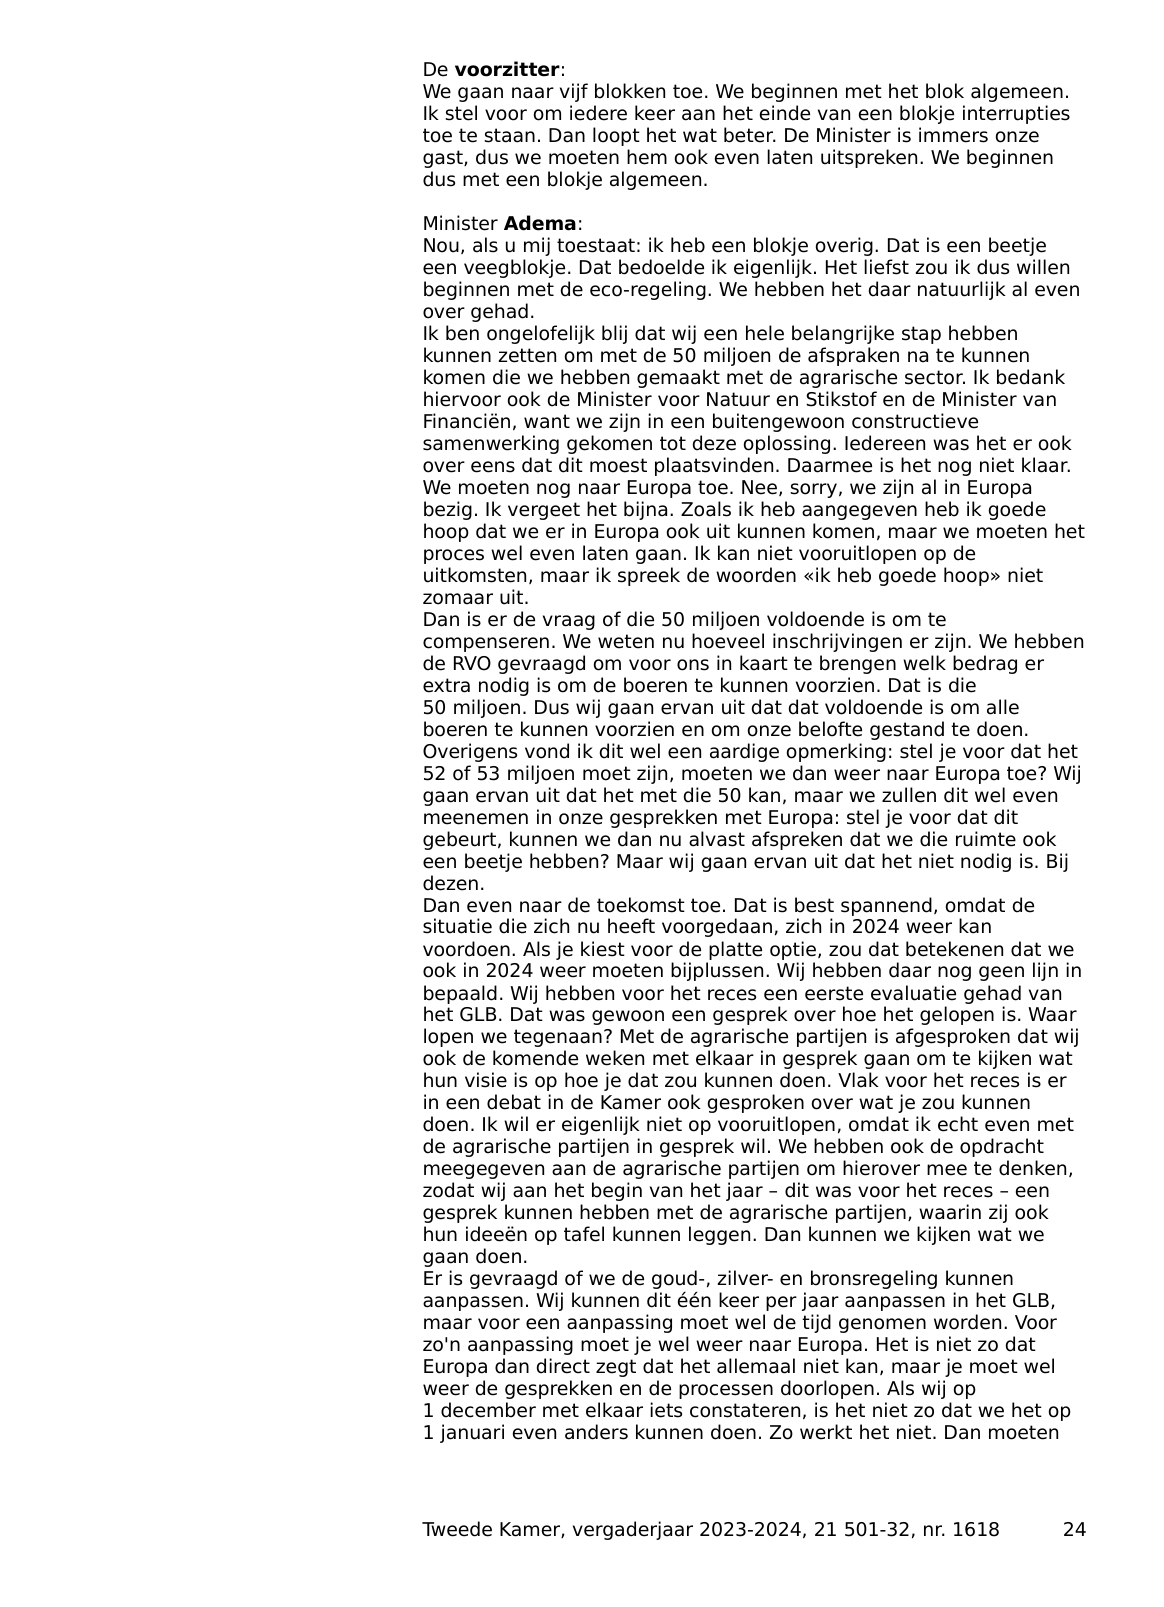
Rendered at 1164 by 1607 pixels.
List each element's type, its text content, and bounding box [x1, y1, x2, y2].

text Minister Adema: [422, 213, 1087, 235]
text Ik ben ongelofelijk blij dat wij een hele belangrijke stap hebben kunnen zetten om met de 50 miljoen de afspraken na te kunnen komen die we hebben gemaakt met de agrarische sector. Ik bedank hiervoor ook de Minister voor Natuur en Stikstof en de Minister van Financiën, want we zijn in een buitengewoon constructieve samenwerking gekomen tot deze oplossing. Iedereen was het er ook over eens dat dit moest plaatsvinden. Daarmee is het nog niet klaar. We moeten nog naar Europa toe. Nee, sorry, we zijn al in Europa bezig. Ik vergeet het bijna. Zoals ik heb aangegeven heb ik goede hoop dat we er in Europa ook uit kunnen komen, maar we moeten het proces wel even laten gaan. Ik kan niet vooruitlopen op de uitkomsten, maar ik spreek de woorden «ik heb goede hoop» niet zomaar uit. [422, 323, 1087, 609]
text Nou, als u mij toestaat: ik heb een blokje overig. Dat is een beetje een veegblokje. Dat bedoelde ik eigenlijk. Het liefst zou ik dus willen beginnen met de eco-regeling. We hebben het daar natuurlijk al even over gehad. [422, 235, 1087, 323]
text Dan is er de vraag of die 50 miljoen voldoende is om te compenseren. We weten nu hoeveel inschrijvingen er zijn. We hebben de RVO gevraagd om voor ons in kaart te brengen welk bedrag er extra nodig is om de boeren te kunnen voorzien. Dat is die 50 miljoen. Dus wij gaan ervan uit dat dat voldoende is om alle boeren te kunnen voorzien en om onze belofte gestand te doen. Overigens vond ik dit wel een aardige opmerking: stel je voor dat het 52 of 53 miljoen moet zijn, moeten we dan weer naar Europa toe? Wij gaan ervan uit dat het met die 50 kan, maar we zullen dit wel even meenemen in onze gesprekken met Europa: stel je voor dat dit gebeurt, kunnen we dan nu alvast afspreken dat we die ruimte ook een beetje hebben? Maar wij gaan ervan uit dat het niet nodig is. Bij dezen. [422, 609, 1087, 894]
text Er is gevraagd of we de goud-, zilver- en bronsregeling kunnen aanpassen. Wij kunnen dit één keer per jaar aanpassen in het GLB, maar voor een aanpassing moet wel de tijd genomen worden. Voor zo'n aanpassing moet je wel weer naar Europa. Het is niet zo dat Europa dan direct zegt dat het allemaal niet kan, maar je moet wel weer de gesprekken en de processen doorlopen. Als wij op 1 december met elkaar iets constateren, is het niet zo dat we het op 1 januari even anders kunnen doen. Zo werkt het niet. Dan moeten [422, 1268, 1087, 1444]
text Dan even naar de toekomst toe. Dat is best spannend, omdat de situatie die zich nu heeft voorgedaan, zich in 2024 weer kan voordoen. Als je kiest voor de platte optie, zou dat betekenen dat we ook in 2024 weer moeten bijplussen. Wij hebben daar nog geen lijn in bepaald. Wij hebben voor het reces een eerste evaluatie gehad van het GLB. Dat was gewoon een gesprek over hoe het gelopen is. Waar lopen we tegenaan? Met de agrarische partijen is afgesproken dat wij ook de komende weken met elkaar in gesprek gaan om te kijken wat hun visie is op hoe je dat zou kunnen doen. Vlak voor het reces is er in een debat in de Kamer ook gesproken over wat je zou kunnen doen. Ik wil er eigenlijk niet op vooruitlopen, omdat ik echt even met de agrarische partijen in gesprek wil. We hebben ook de opdracht meegegeven aan de agrarische partijen om hierover mee te denken, zodat wij aan het begin van het jaar – dit was voor het reces – een gesprek kunnen hebben met de agrarische partijen, waarin zij ook hun ideeën op tafel kunnen leggen. Dan kunnen we kijken wat we gaan doen. [422, 894, 1087, 1268]
text De voorzitter: [422, 59, 1087, 81]
text We gaan naar vijf blokken toe. We beginnen met het blok algemeen. Ik stel voor om iedere keer aan het einde van een blokje interrupties toe te staan. Dan loopt het wat beter. De Minister is immers onze gast, dus we moeten hem ook even laten uitspreken. We beginnen dus met een blokje algemeen. [422, 81, 1087, 191]
